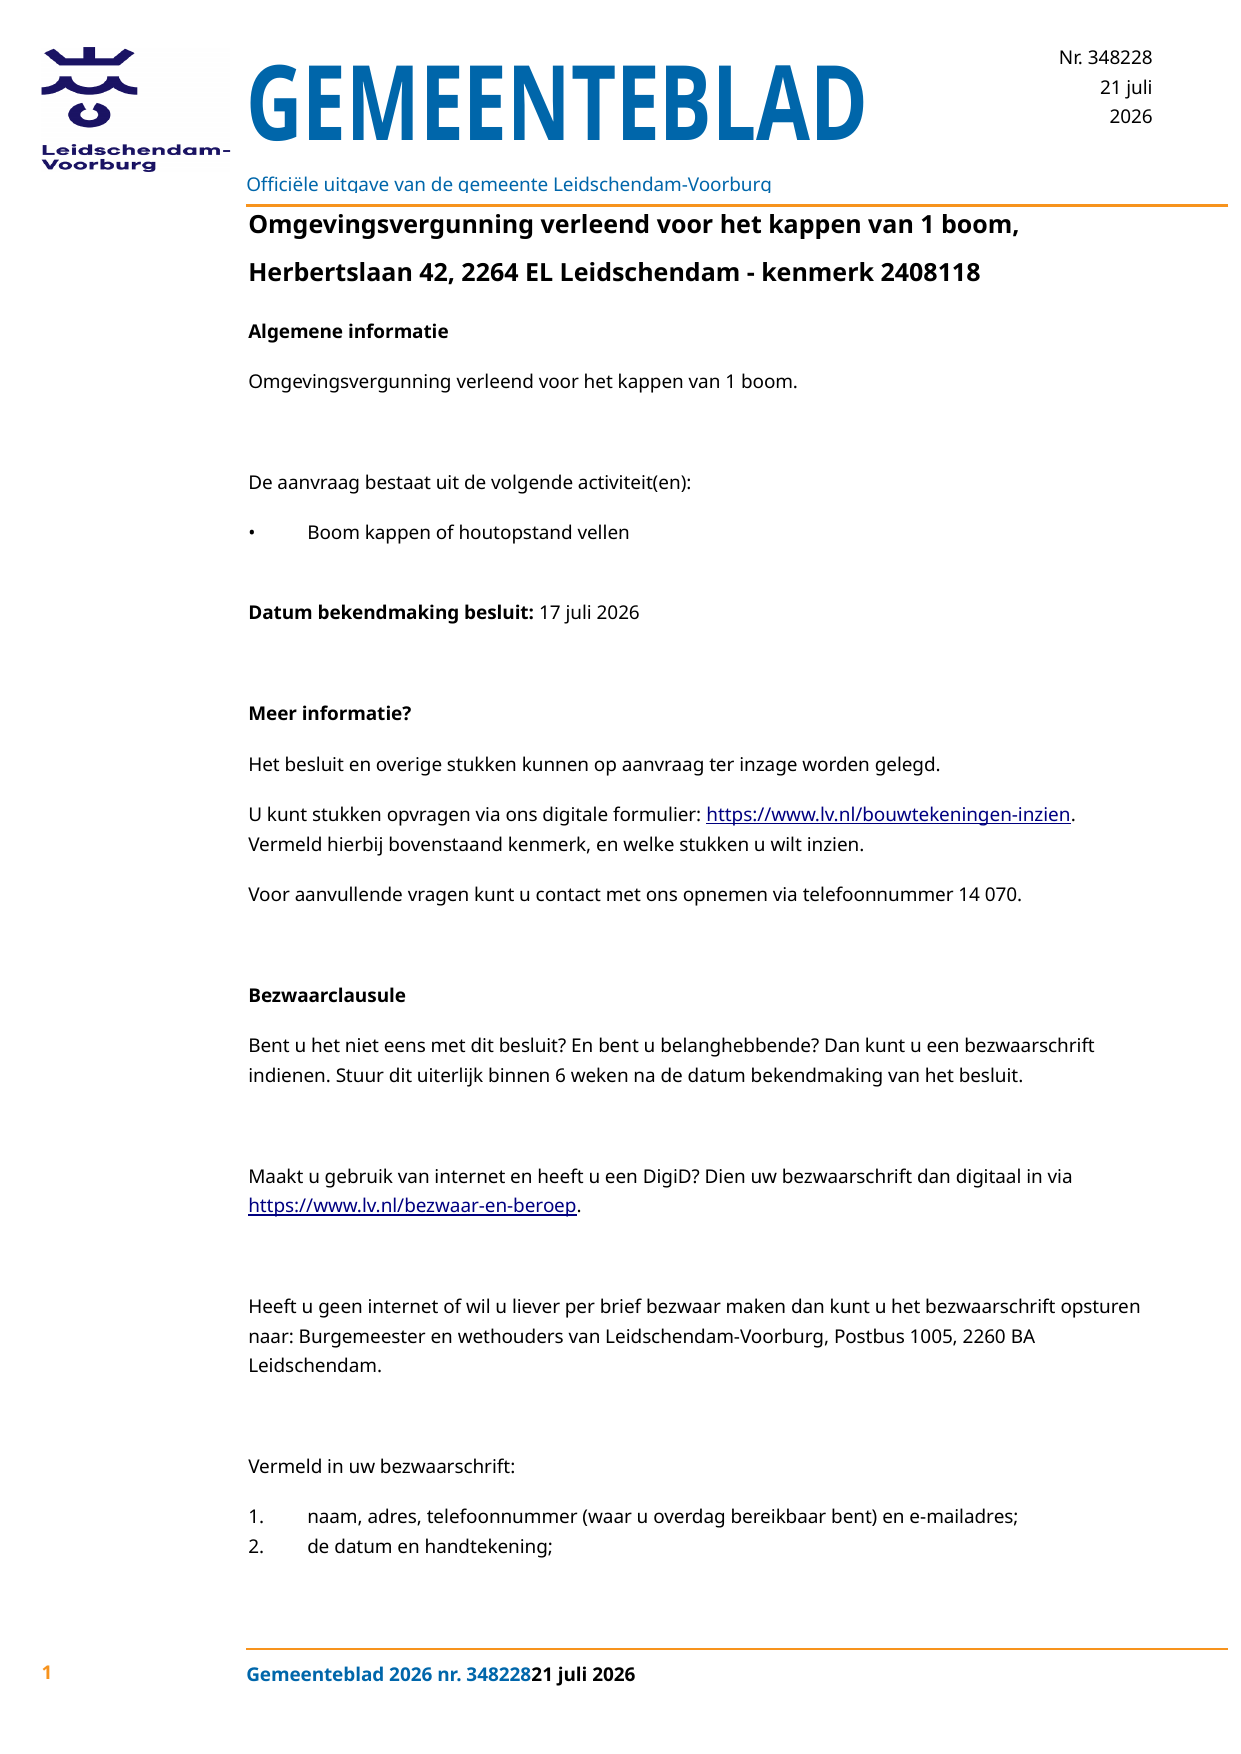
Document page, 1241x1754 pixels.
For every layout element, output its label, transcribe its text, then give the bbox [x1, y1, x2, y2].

text Meer informatie? [248, 700, 1152, 726]
picture [41, 47, 231, 172]
text Bezwaarclausule [248, 982, 1152, 1008]
text De aanvraag bestaat uit de volgende activiteit(en): [248, 469, 1152, 495]
text Bent u het niet eens met dit besluit? En bent u belanghebbende? Dan kunt u een bezwaarschrift indienen. Stuur dit uiterlijk binnen 6 weken na de datum bekendmaking van het besluit. [248, 1032, 1152, 1088]
text Datum bekendmaking besluit: 17 juli 2026 [248, 599, 1152, 625]
list Boom kappen of houtopstand vellen [248, 519, 1152, 545]
text Omgevingsvergunning verleend voor het kappen van 1 boom. [248, 368, 1152, 394]
text Voor aanvullende vragen kunt u contact met ons opnemen via telefoonnummer 14 070. [248, 881, 1152, 907]
text U kunt stukken opvragen via ons digitale formulier: https://www.lv.nl/bouwtekeningen-inzien. Vermeld hierbij bovenstaand kenmerk, en welke stukken u wilt inzien. [248, 801, 1152, 857]
text Het besluit en overige stukken kunnen op aanvraag ter inzage worden gelegd. [248, 751, 1152, 777]
text Algemene informatie [248, 318, 1152, 344]
text Heeft u geen internet of wil u liever per brief bezwaar maken dan kunt u het bezwaarschrift opsturen naar: Burgemeester en wethouders van Leidschendam-Voorburg, Postbus 1005, 2260 BA Leidschendam. [248, 1293, 1152, 1378]
list de datum en handtekening; [248, 1533, 1152, 1559]
text Omgevingsvergunning verleend voor het kappen van 1 boom, Herbertslaan 42, 2264 EL Leidschendam - kenmerk 2408118 [248, 207, 1152, 288]
list naam, adres, telefoonnummer (waar u overdag bereikbaar bent) en e-mailadres; [248, 1504, 1152, 1529]
text Maakt u gebruik van internet en heeft u een DigiD? Dien uw bezwaarschrift dan digitaal in via https://www.lv.nl/bezwaar-en-beroep. [248, 1163, 1152, 1218]
text Vermeld in uw bezwaarschrift: [248, 1453, 1152, 1479]
